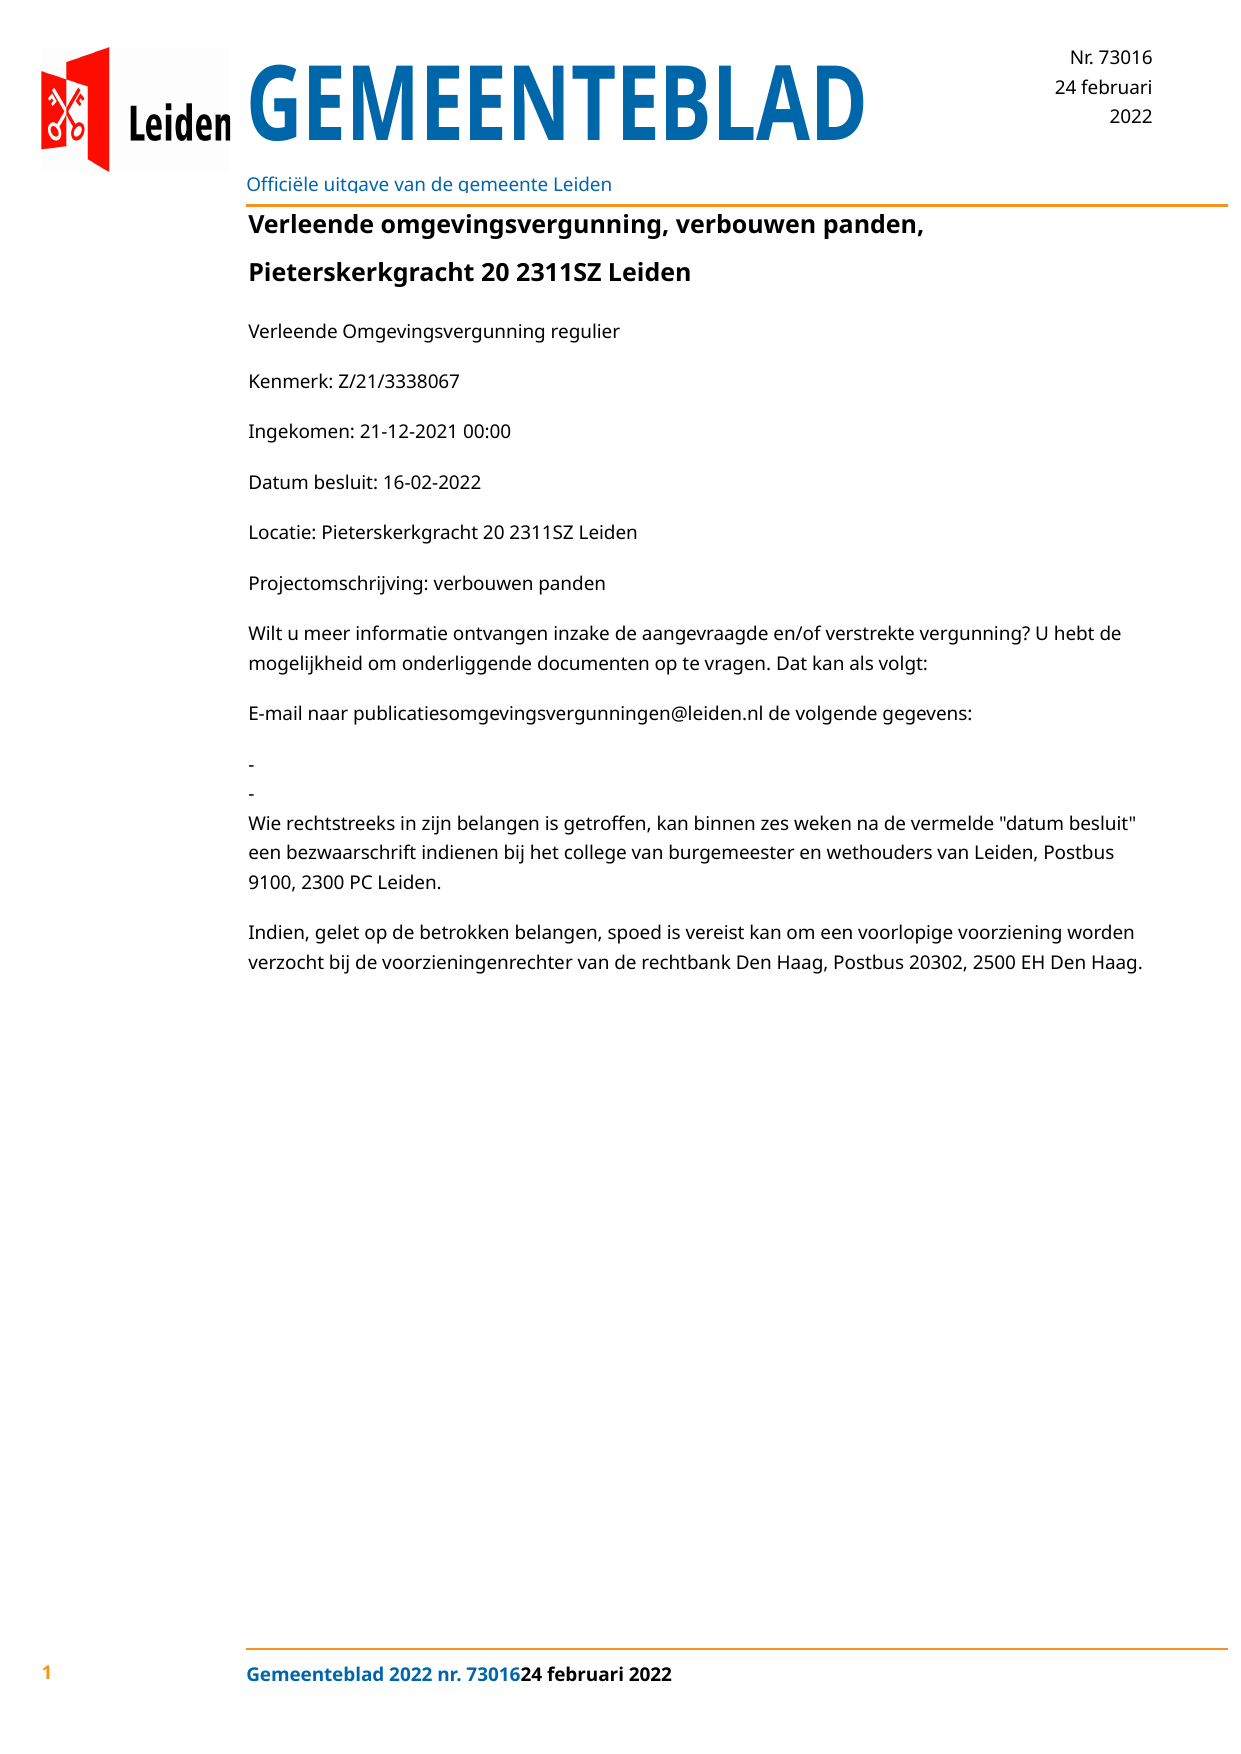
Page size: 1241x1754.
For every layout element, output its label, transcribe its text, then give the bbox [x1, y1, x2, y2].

text Verleende Omgevingsvergunning regulier [248, 318, 1152, 344]
text Locatie: Pieterskerkgracht 20 2311SZ Leiden [248, 519, 1152, 545]
text Kenmerk: Z/21/3338067 [248, 368, 1152, 394]
text Verleende omgevingsvergunning, verbouwen panden, Pieterskerkgracht 20 2311SZ Leiden [248, 207, 1152, 288]
text Projectomschrijving: verbouwen panden [248, 570, 1152, 596]
text Indien, gelet op de betrokken belangen, spoed is vereist kan om een voorlopige voorziening worden verzocht bij de voorzieningenrechter van de rechtbank Den Haag, Postbus 20302, 2500 EH Den Haag. [248, 919, 1152, 975]
text Wie rechtstreeks in zijn belangen is getroffen, kan binnen zes weken na de vermelde "datum besluit" een bezwaarschrift indienen bij het college van burgemeester en wethouders van Leiden, Postbus 9100, 2300 PC Leiden. [248, 810, 1152, 895]
picture [41, 47, 231, 172]
text Ingekomen: 21-12-2021 00:00 [248, 419, 1152, 444]
text Wilt u meer informatie ontvangen inzake de aangevraagde en/of verstrekte vergunning? U hebt de mogelijkheid om onderliggende documenten op te vragen. Dat kan als volgt: [248, 620, 1152, 676]
text E-mail naar publicatiesomgevingsvergunningen@leiden.nl de volgende gegevens: [248, 700, 1152, 726]
text Datum besluit: 16-02-2022 [248, 469, 1152, 495]
